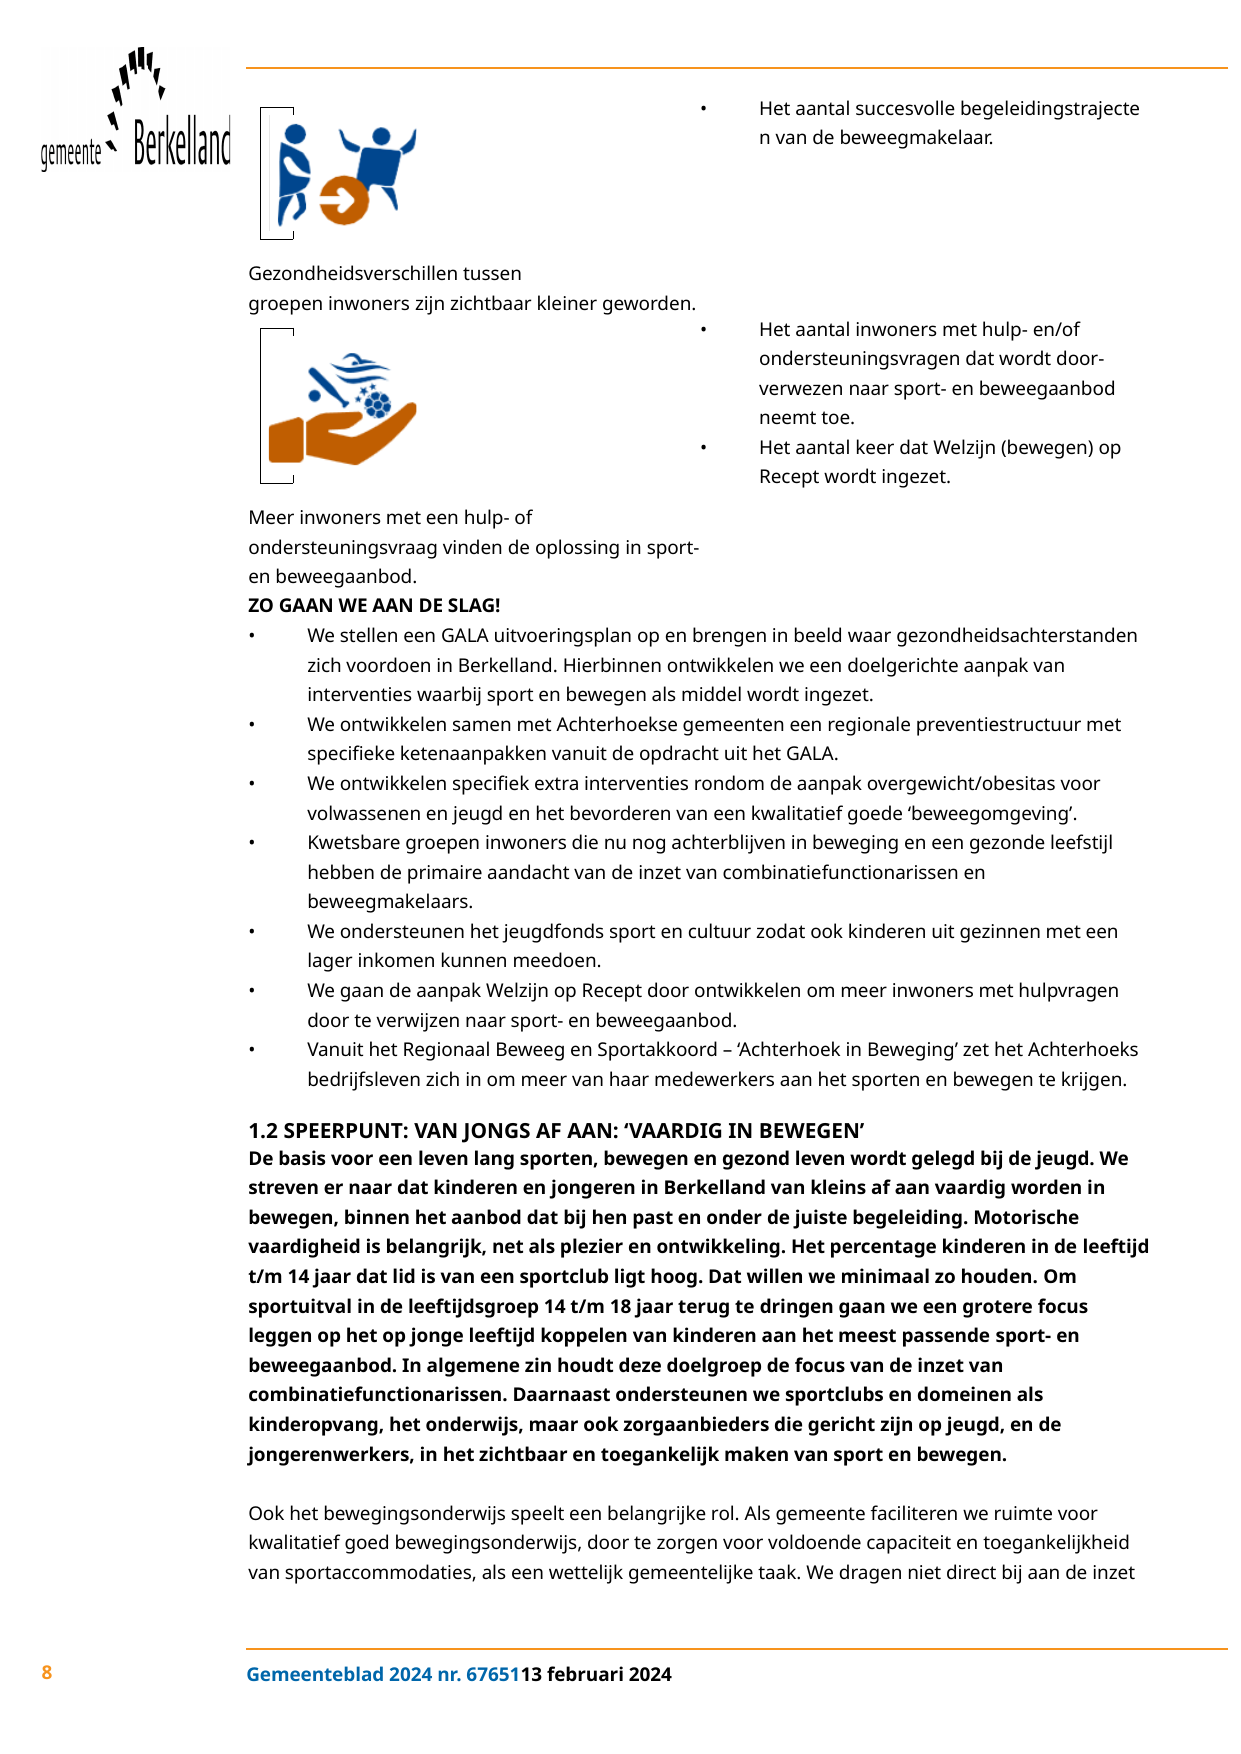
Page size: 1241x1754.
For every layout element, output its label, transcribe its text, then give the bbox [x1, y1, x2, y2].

picture [268, 115, 417, 231]
list We ondersteunen het jeugdfonds sport en cultuur zodat ook kinderen uit gezinnen met een lager inkomen kunnen meedoen. [248, 918, 1152, 973]
picture [41, 47, 231, 172]
text Ook het bewegingsonderwijs speelt een belangrijke rol. Als gemeente faciliteren we ruimte voor kwalitatief goed bewegingsonderwijs, door te zorgen voor voldoende capaciteit en toegankelijkheid van sportaccommodaties, als een wettelijk gemeentelijke taak. We dragen niet direct bij aan de inzet [248, 1500, 1152, 1585]
table_cell Gezondheidsverschillen tussen groepen inwoners zijn zichtbaar kleiner geworden. [248, 95, 700, 316]
text ZO GAAN WE AAN DE SLAG! [248, 593, 1152, 618]
picture [268, 336, 417, 475]
table_cell Meer inwoners met een hulp- of ondersteuningsvraag vinden de oplossing in sport- en beweegaanbod. [248, 316, 700, 589]
text 1.2 SPEERPUNT: VAN JONGS AF AAN: ‘VAARDIG IN BEWEGEN’ [248, 1116, 1152, 1145]
table_cell Het aantal succesvolle begeleidingstrajecten van de beweegmakelaar. [700, 95, 1152, 316]
table_cell Het aantal inwoners met hulp- en/of ondersteuningsvragen dat wordt door- verwezen naar sport- en beweegaanbod neemt toe. Het aantal keer dat Welzijn (bewegen) op Recept wordt ingezet. [700, 316, 1152, 589]
list We ontwikkelen specifiek extra interventies rondom de aanpak overgewicht/obesitas voor volwassenen en jeugd en het bevorderen van een kwalitatief goede ‘beweegomgeving’. [248, 770, 1152, 826]
list Kwetsbare groepen inwoners die nu nog achterblijven in beweging en een gezonde leefstijl hebben de primaire aandacht van de inzet van combinatiefunctionarissen en beweegmakelaars. [248, 829, 1152, 914]
list Vanuit het Regionaal Beweeg en Sportakkoord – ‘Achterhoek in Beweging’ zet het Achterhoeks bedrijfsleven zich in om meer van haar medewerkers aan het sporten en bewegen te krijgen. [248, 1036, 1152, 1092]
text De basis voor een leven lang sporten, bewegen en gezond leven wordt gelegd bij de jeugd. We streven er naar dat kinderen en jongeren in Berkelland van kleins af aan vaardig worden in bewegen, binnen het aanbod dat bij hen past en onder de juiste begeleiding. Motorische vaardigheid is belangrijk, net als plezier en ontwikkeling. Het percentage kinderen in de leeftijd t/m 14 jaar dat lid is van een sportclub ligt hoog. Dat willen we minimaal zo houden. Om sportuitval in de leeftijdsgroep 14 t/m 18 jaar terug te dringen gaan we een grotere focus leggen op het op jonge leeftijd koppelen van kinderen aan het meest passende sport- en beweegaanbod. In algemene zin houdt deze doelgroep de focus van de inzet van combinatiefunctionarissen. Daarnaast ondersteunen we sportclubs en domeinen als kinderopvang, het onderwijs, maar ook zorgaanbieders die gericht zijn op jeugd, en de jongerenwerkers, in het zichtbaar en toegankelijk maken van sport en bewegen. [248, 1145, 1152, 1466]
list We ontwikkelen samen met Achterhoekse gemeenten een regionale preventiestructuur met specifieke ketenaanpakken vanuit de opdracht uit het GALA. [248, 711, 1152, 766]
list We gaan de aanpak Welzijn op Recept door ontwikkelen om meer inwoners met hulpvragen door te verwijzen naar sport- en beweegaanbod. [248, 977, 1152, 1033]
list We stellen een GALA uitvoeringsplan op en brengen in beeld waar gezondheidsachterstanden zich voordoen in Berkelland. Hierbinnen ontwikkelen we een doelgerichte aanpak van interventies waarbij sport en bewegen als middel wordt ingezet. [248, 622, 1152, 707]
